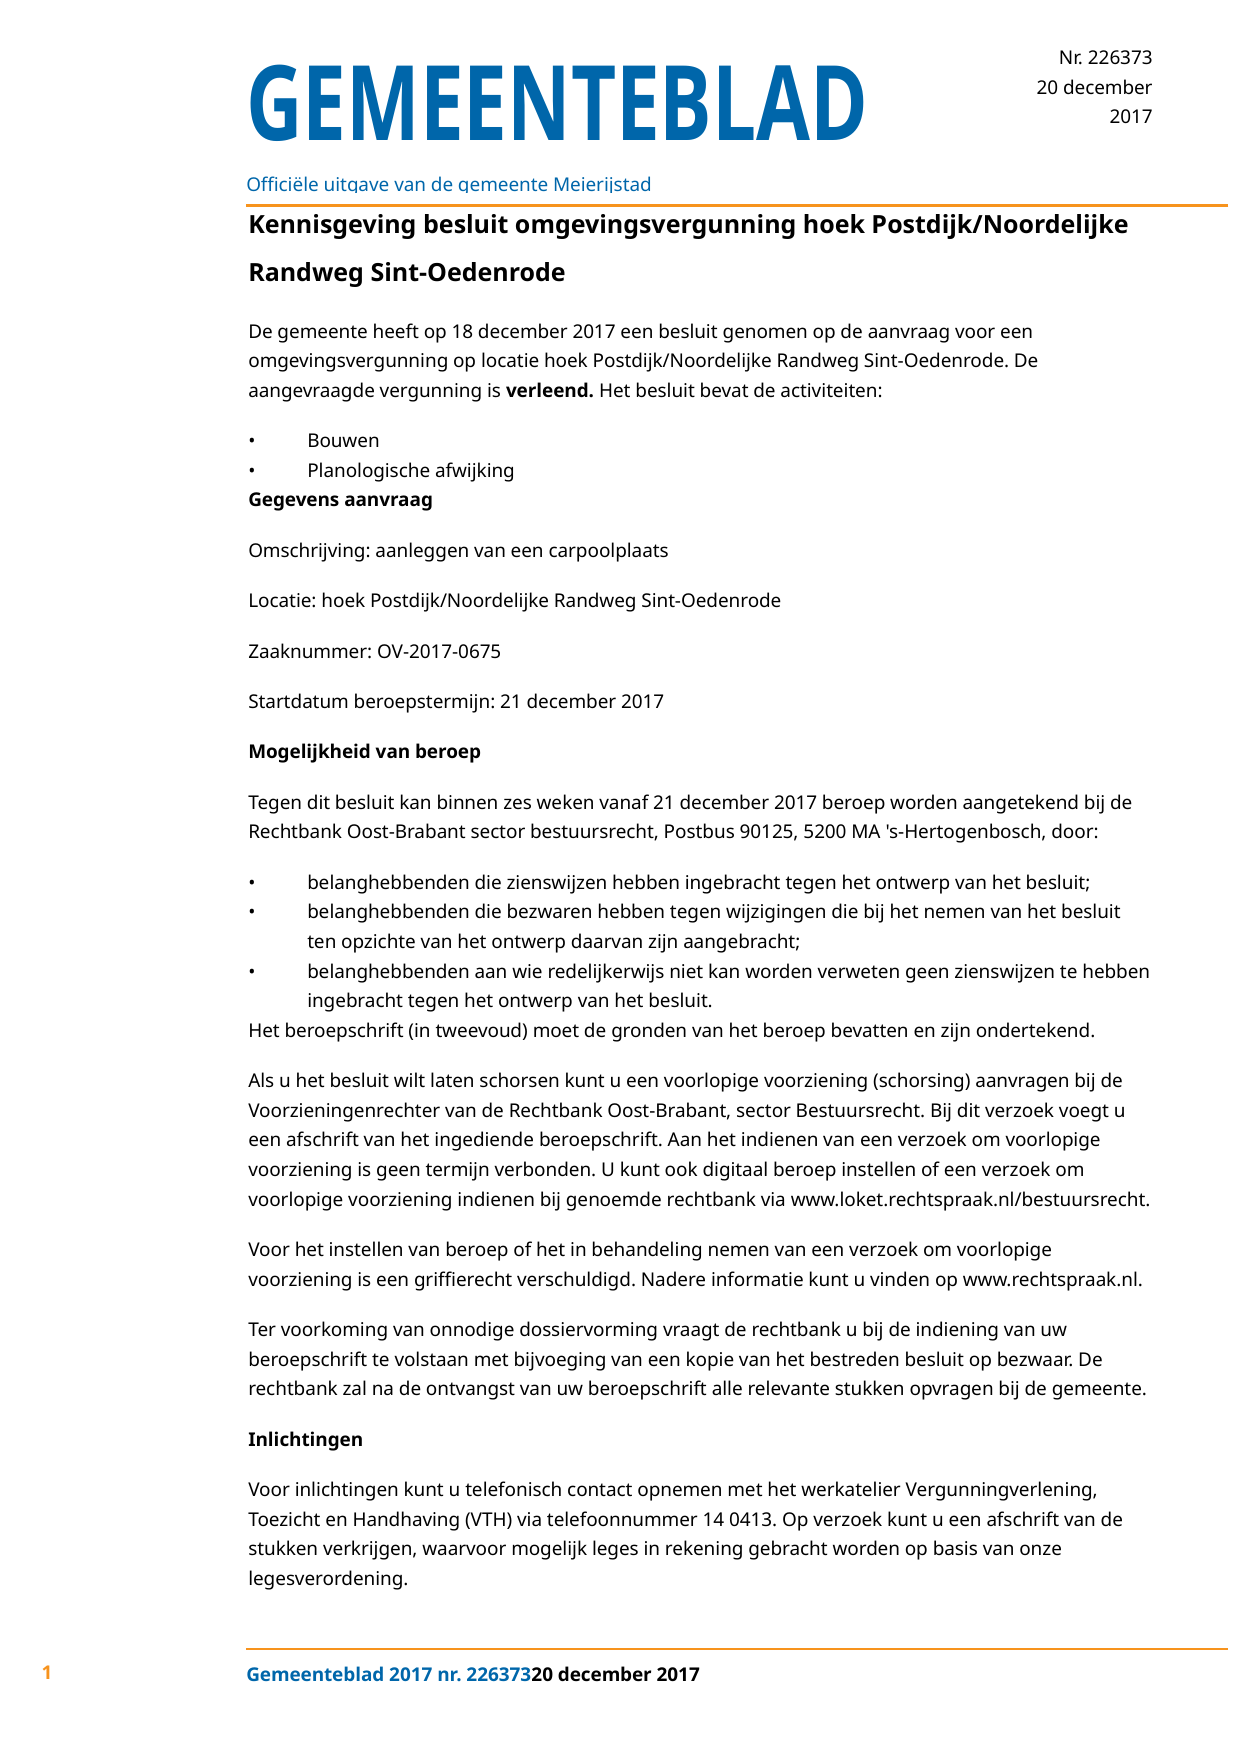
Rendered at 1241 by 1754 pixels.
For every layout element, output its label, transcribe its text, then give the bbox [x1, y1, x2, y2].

text Inlichtingen [248, 1426, 1152, 1452]
text Mogelijkheid van beroep [248, 739, 1152, 764]
text Zaaknummer: OV-2017-0675 [248, 638, 1152, 664]
text Tegen dit besluit kan binnen zes weken vanaf 21 december 2017 beroep worden aangetekend bij de Rechtbank Oost-Brabant sector bestuursrecht, Postbus 90125, 5200 MA 's-Hertogenbosch, door: [248, 789, 1152, 844]
text Gegevens aanvraag [248, 487, 1152, 512]
list belanghebbenden aan wie redelijkerwijs niet kan worden verweten geen zienswijzen te hebben ingebracht tegen het ontwerp van het besluit. [248, 958, 1152, 1013]
text Startdatum beroepstermijn: 21 december 2017 [248, 688, 1152, 714]
text Voor inlichtingen kunt u telefonisch contact opnemen met het werkatelier Vergunningverlening, Toezicht en Handhaving (VTH) via telefoonnummer 14 0413. Op verzoek kunt u een afschrift van de stukken verkrijgen, waarvoor mogelijk leges in rekening gebracht worden op basis van onze legesverordening. [248, 1476, 1152, 1591]
list belanghebbenden die zienswijzen hebben ingebracht tegen het ontwerp van het besluit; [248, 869, 1152, 895]
text Het beroepschrift (in tweevoud) moet de gronden van het beroep bevatten en zijn ondertekend. [248, 1017, 1152, 1043]
text Voor het instellen van beroep of het in behandeling nemen van een verzoek om voorlopige voorziening is een griffierecht verschuldigd. Nadere informatie kunt u vinden op www.rechtspraak.nl. [248, 1236, 1152, 1292]
text Omschrijving: aanleggen van een carpoolplaats [248, 537, 1152, 563]
list belanghebbenden die bezwaren hebben tegen wijzigingen die bij het nemen van het besluit ten opzichte van het ontwerp daarvan zijn aangebracht; [248, 899, 1152, 954]
text De gemeente heeft op 18 december 2017 een besluit genomen op de aanvraag voor een omgevingsvergunning op locatie hoek Postdijk/Noordelijke Randweg Sint-Oedenrode. De aangevraagde vergunning is verleend. Het besluit bevat de activiteiten: [248, 318, 1152, 403]
list Bouwen [248, 427, 1152, 453]
text Ter voorkoming van onnodige dossiervorming vraagt de rechtbank u bij de indiening van uw beroepschrift te volstaan met bijvoeging van een kopie van het bestreden besluit op bezwaar. De rechtbank zal na de ontvangst van uw beroepschrift alle relevante stukken opvragen bij de gemeente. [248, 1316, 1152, 1401]
picture [41, 47, 231, 172]
text Kennisgeving besluit omgevingsvergunning hoek Postdijk/Noordelijke Randweg Sint-Oedenrode [248, 207, 1152, 288]
text Als u het besluit wilt laten schorsen kunt u een voorlopige voorziening (schorsing) aanvragen bij de Voorzieningenrechter van de Rechtbank Oost-Brabant, sector Bestuursrecht. Bij dit verzoek voegt u een afschrift van het ingediende beroepschrift. Aan het indienen van een verzoek om voorlopige voorziening is geen termijn verbonden. U kunt ook digitaal beroep instellen of een verzoek om voorlopige voorziening indienen bij genoemde rechtbank via www.loket.rechtspraak.nl/bestuursrecht. [248, 1067, 1152, 1212]
list Planologische afwijking [248, 457, 1152, 483]
text Locatie: hoek Postdijk/Noordelijke Randweg Sint-Oedenrode [248, 587, 1152, 613]
